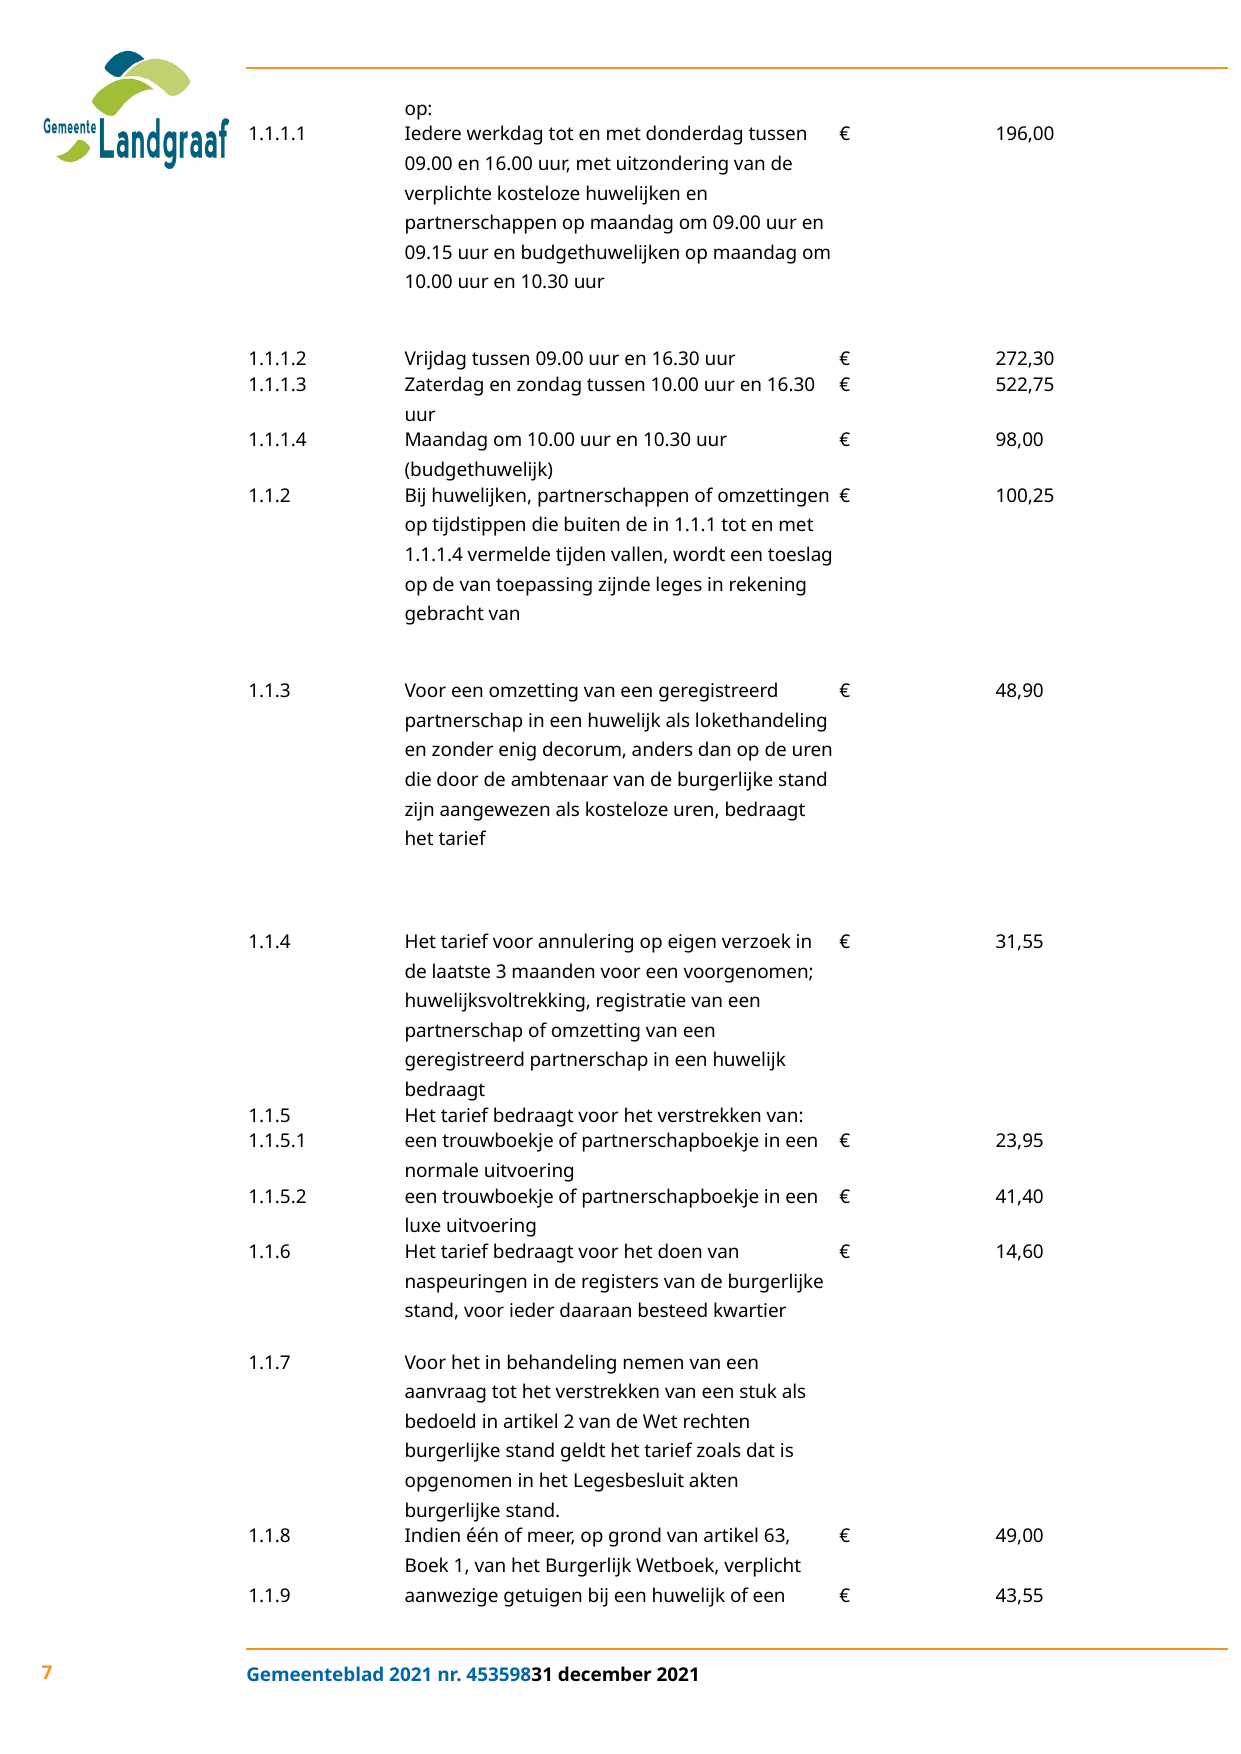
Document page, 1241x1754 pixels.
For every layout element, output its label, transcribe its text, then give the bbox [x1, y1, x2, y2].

table_cell [995, 320, 1152, 346]
table_cell [248, 294, 404, 320]
table_cell 1.1.7 [248, 1349, 404, 1523]
table_cell € [839, 678, 995, 851]
table_cell [248, 1323, 404, 1349]
table_cell [404, 851, 839, 877]
table_cell Zaterdag en zondag tussen 10.00 uur en 16.30 uur [404, 371, 839, 427]
table_cell [995, 1349, 1152, 1523]
table_cell 31,55 [995, 928, 1152, 1102]
table_cell 196,00 [995, 121, 1152, 294]
table_cell [404, 877, 839, 903]
table_cell [839, 95, 995, 121]
table_cell [404, 320, 839, 346]
table_cell [839, 294, 995, 320]
table_cell 1.1.1.1 [248, 121, 404, 294]
table_cell [248, 851, 404, 877]
table_cell [995, 903, 1152, 928]
table_cell [995, 1323, 1152, 1349]
table_cell 49,00 43,55 [995, 1523, 1152, 1607]
table_cell € [839, 1183, 995, 1238]
table_cell [248, 95, 404, 121]
picture [41, 47, 231, 172]
table_cell 272,30 [995, 346, 1152, 371]
table_cell [995, 877, 1152, 903]
table_cell op: [404, 95, 839, 121]
table_cell Iedere werkdag tot en met donderdag tussen 09.00 en 16.00 uur, met uitzondering van de verplichte kosteloze huwelijken en partnerschappen op maandag om 09.00 uur en 09.15 uur en budgethuwelijken op maandag om 10.00 uur en 10.30 uur [404, 121, 839, 294]
table_cell [839, 1102, 995, 1128]
table_cell [995, 851, 1152, 877]
table_cell 23,95 [995, 1128, 1152, 1183]
table_cell [839, 903, 995, 928]
table_cell 1.1.5.1 [248, 1128, 404, 1183]
table_cell € [839, 427, 995, 482]
table_cell € [839, 1238, 995, 1323]
table_cell Voor het in behandeling nemen van een aanvraag tot het verstrekken van een stuk als bedoeld in artikel 2 van de Wet rechten burgerlijke stand geldt het tarief zoals dat is opgenomen in het Legesbesluit akten burgerlijke stand. [404, 1349, 839, 1523]
table_cell € [839, 371, 995, 427]
table_cell Vrijdag tussen 09.00 uur en 16.30 uur [404, 346, 839, 371]
table_cell [248, 626, 404, 652]
table_cell 1.1.4 [248, 928, 404, 1102]
table_cell een trouwboekje of partnerschapboekje in een normale uitvoering [404, 1128, 839, 1183]
table_cell Maandag om 10.00 uur en 10.30 uur (budgethuwelijk) [404, 427, 839, 482]
table_cell 41,40 [995, 1183, 1152, 1238]
table_cell 14,60 [995, 1238, 1152, 1323]
table_cell [248, 652, 404, 677]
table_cell 1.1.1.2 [248, 346, 404, 371]
table_cell € [839, 346, 995, 371]
table_cell [839, 652, 995, 677]
table_cell 100,25 [995, 482, 1152, 626]
table_cell 98,00 [995, 427, 1152, 482]
table_cell € € [839, 1523, 995, 1607]
table_cell [995, 626, 1152, 652]
table_cell Bij huwelijken, partnerschappen of omzettingen op tijdstippen die buiten de in 1.1.1 tot en met 1.1.1.4 vermelde tijden vallen, wordt een toeslag op de van toepassing zijnde leges in rekening gebracht van [404, 482, 839, 626]
table_cell [839, 1349, 995, 1523]
table_cell 1.1.2 [248, 482, 404, 626]
table_cell € [839, 1128, 995, 1183]
table_cell 1.1.1.3 [248, 371, 404, 427]
table_cell Indien één of meer, op grond van artikel 63, Boek 1, van het Burgerlijk Wetboek, verplicht aanwezige getuigen bij een huwelijk of een [404, 1523, 839, 1607]
table_cell 1.1.1.4 [248, 427, 404, 482]
table_cell 1.1.8 1.1.9 [248, 1523, 404, 1607]
table_cell [248, 877, 404, 903]
table_cell Het tarief bedraagt voor het doen van naspeuringen in de registers van de burgerlijke stand, voor ieder daaraan besteed kwartier [404, 1238, 839, 1323]
table_cell Het tarief bedraagt voor het verstrekken van: [404, 1102, 839, 1128]
table_cell [404, 903, 839, 928]
table_cell [248, 320, 404, 346]
table_cell 1.1.3 [248, 678, 404, 851]
table_cell [839, 1323, 995, 1349]
table_cell 48,90 [995, 678, 1152, 851]
table_cell [995, 652, 1152, 677]
table_cell [248, 903, 404, 928]
table_cell [995, 1102, 1152, 1128]
table_cell € [839, 928, 995, 1102]
table_cell [995, 294, 1152, 320]
table_cell Voor een omzetting van een geregistreerd partnerschap in een huwelijk als lokethandeling en zonder enig decorum, anders dan op de uren die door de ambtenaar van de burgerlijke stand zijn aangewezen als kosteloze uren, bedraagt het tarief [404, 678, 839, 851]
table_cell 1.1.5.2 [248, 1183, 404, 1238]
table_cell Het tarief voor annulering op eigen verzoek in de laatste 3 maanden voor een voorgenomen; huwelijksvoltrekking, registratie van een partnerschap of omzetting van een geregistreerd partnerschap in een huwelijk bedraagt [404, 928, 839, 1102]
table_cell € [839, 482, 995, 626]
table_cell [404, 626, 839, 652]
table_cell 1.1.6 [248, 1238, 404, 1323]
table_cell 522,75 [995, 371, 1152, 427]
table_cell een trouwboekje of partnerschapboekje in een luxe uitvoering [404, 1183, 839, 1238]
table_cell [404, 1323, 839, 1349]
table_cell [839, 851, 995, 877]
table_cell [995, 95, 1152, 121]
table_cell [839, 626, 995, 652]
table_cell [839, 320, 995, 346]
table_cell 1.1.5 [248, 1102, 404, 1128]
table_cell [404, 294, 839, 320]
table_cell [839, 877, 995, 903]
table_cell [404, 652, 839, 677]
table_cell € [839, 121, 995, 294]
